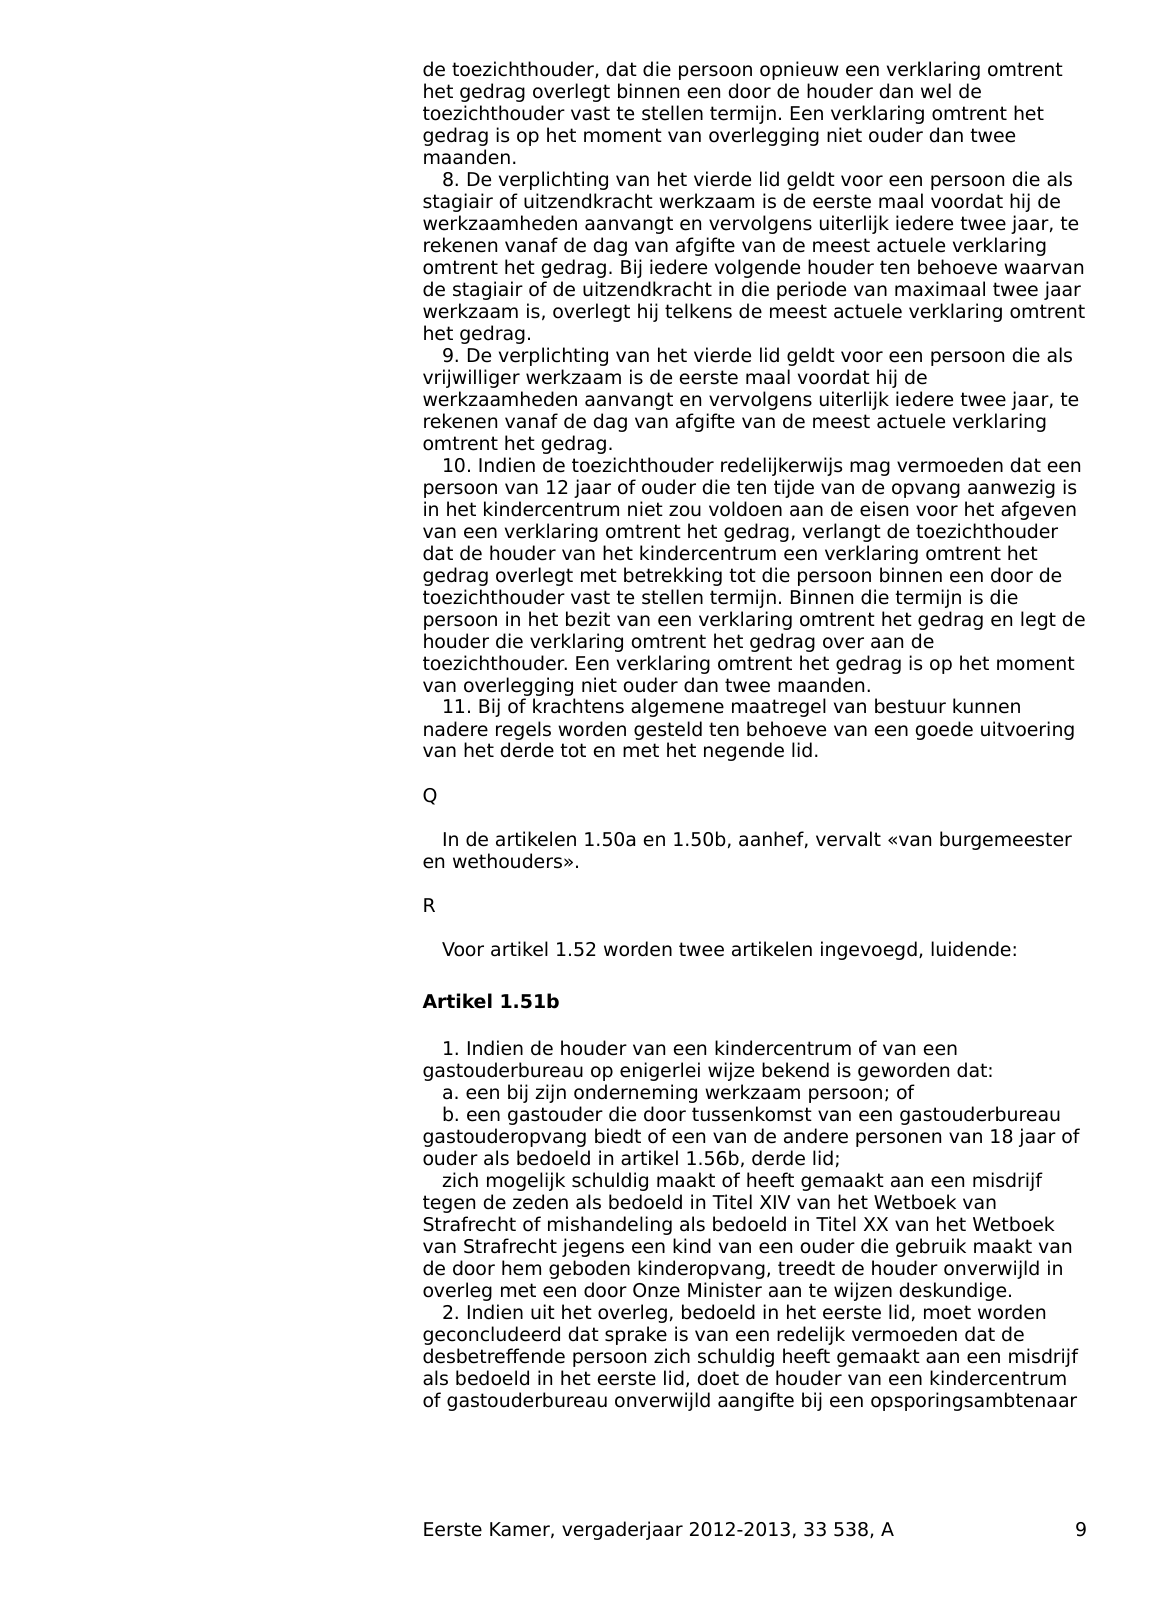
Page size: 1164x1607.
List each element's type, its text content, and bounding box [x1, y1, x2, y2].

text zich mogelijk schuldig maakt of heeft gemaakt aan een misdrijf tegen de zeden als bedoeld in Titel XIV van het Wetboek van Strafrecht of mishandeling als bedoeld in Titel XX van het Wetboek van Strafrecht jegens een kind van een ouder die gebruik maakt van de door hem geboden kinderopvang, treedt de houder onverwijld in overleg met een door Onze Minister aan te wijzen deskundige. [422, 1170, 1087, 1302]
text R [422, 895, 1087, 917]
text de toezichthouder, dat die persoon opnieuw een verklaring omtrent het gedrag overlegt binnen een door de houder dan wel de toezichthouder vast te stellen termijn. Een verklaring omtrent het gedrag is op het moment van overlegging niet ouder dan twee maanden. [422, 59, 1087, 169]
text In de artikelen 1.50a en 1.50b, aanhef, vervalt «van burgemeester en wethouders». [422, 829, 1087, 873]
text 10. Indien de toezichthouder redelijkerwijs mag vermoeden dat een persoon van 12 jaar of ouder die ten tijde van de opvang aanwezig is in het kindercentrum niet zou voldoen aan de eisen voor het afgeven van een verklaring omtrent het gedrag, verlangt de toezichthouder dat de houder van het kindercentrum een verklaring omtrent het gedrag overlegt met betrekking tot die persoon binnen een door de toezichthouder vast te stellen termijn. Binnen die termijn is die persoon in het bezit van een verklaring omtrent het gedrag en legt de houder die verklaring omtrent het gedrag over aan de toezichthouder. Een verklaring omtrent het gedrag is op het moment van overlegging niet ouder dan twee maanden. [422, 455, 1087, 696]
text Voor artikel 1.52 worden twee artikelen ingevoegd, luidende: [422, 939, 1087, 961]
text b. een gastouder die door tussenkomst van een gastouderbureau gastouderopvang biedt of een van de andere personen van 18 jaar of ouder als bedoeld in artikel 1.56b, derde lid; [422, 1104, 1087, 1170]
subtitle Artikel 1.51b [422, 991, 1087, 1013]
text Q [422, 784, 1087, 807]
text 1. Indien de houder van een kindercentrum of van een gastouderbureau op enigerlei wijze bekend is geworden dat: [422, 1038, 1087, 1082]
text 11. Bij of krachtens algemene maatregel van bestuur kunnen nadere regels worden gesteld ten behoeve van een goede uitvoering van het derde tot en met het negende lid. [422, 696, 1087, 762]
text 2. Indien uit het overleg, bedoeld in het eerste lid, moet worden geconcludeerd dat sprake is van een redelijk vermoeden dat de desbetreffende persoon zich schuldig heeft gemaakt aan een misdrijf als bedoeld in het eerste lid, doet de houder van een kindercentrum of gastouderbureau onverwijld aangifte bij een opsporingsambtenaar [422, 1302, 1087, 1412]
text 8. De verplichting van het vierde lid geldt voor een persoon die als stagiair of uitzendkracht werkzaam is de eerste maal voordat hij de werkzaamheden aanvangt en vervolgens uiterlijk iedere twee jaar, te rekenen vanaf de dag van afgifte van de meest actuele verklaring omtrent het gedrag. Bij iedere volgende houder ten behoeve waarvan de stagiair of de uitzendkracht in die periode van maximaal twee jaar werkzaam is, overlegt hij telkens de meest actuele verklaring omtrent het gedrag. [422, 169, 1087, 345]
text 9. De verplichting van het vierde lid geldt voor een persoon die als vrijwilliger werkzaam is de eerste maal voordat hij de werkzaamheden aanvangt en vervolgens uiterlijk iedere twee jaar, te rekenen vanaf de dag van afgifte van de meest actuele verklaring omtrent het gedrag. [422, 345, 1087, 455]
text a. een bij zijn onderneming werkzaam persoon; of [422, 1082, 1087, 1104]
